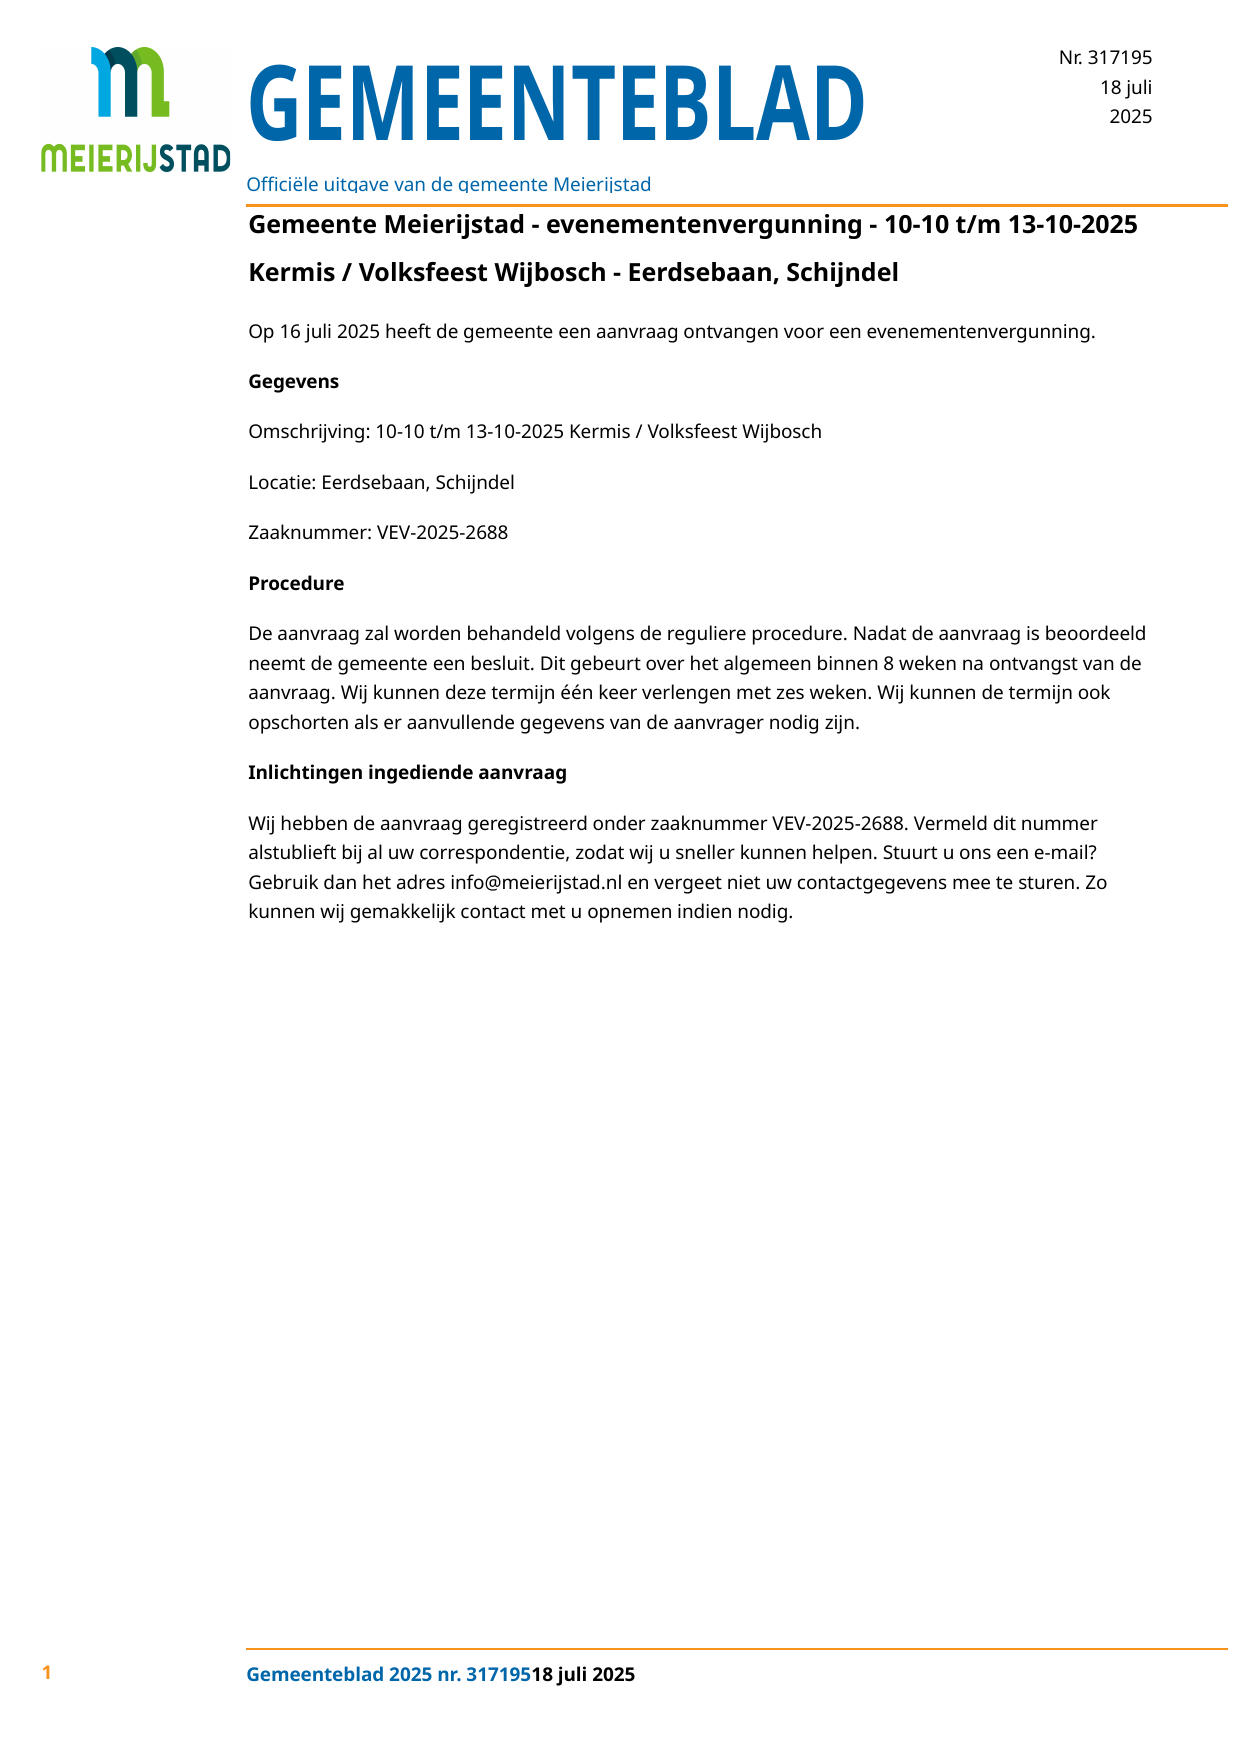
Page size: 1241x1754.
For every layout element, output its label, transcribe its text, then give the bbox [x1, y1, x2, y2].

text De aanvraag zal worden behandeld volgens de reguliere procedure. Nadat de aanvraag is beoordeeld neemt de gemeente een besluit. Dit gebeurt over het algemeen binnen 8 weken na ontvangst van de aanvraag. Wij kunnen deze termijn één keer verlengen met zes weken. Wij kunnen de termijn ook opschorten als er aanvullende gegevens van de aanvrager nodig zijn. [248, 620, 1152, 735]
text Zaaknummer: VEV-2025-2688 [248, 519, 1152, 545]
text Omschrijving: 10-10 t/m 13-10-2025 Kermis / Volksfeest Wijbosch [248, 419, 1152, 444]
text Gegevens [248, 368, 1152, 394]
text Gemeente Meierijstad - evenementenvergunning - 10-10 t/m 13-10-2025 Kermis / Volksfeest Wijbosch - Eerdsebaan, Schijndel [248, 207, 1152, 288]
text Wij hebben de aanvraag geregistreerd onder zaaknummer VEV-2025-2688. Vermeld dit nummer alstublieft bij al uw correspondentie, zodat wij u sneller kunnen helpen. Stuurt u ons een e-mail? Gebruik dan het adres info@meierijstad.nl en vergeet niet uw contactgegevens mee te sturen. Zo kunnen wij gemakkelijk contact met u opnemen indien nodig. [248, 810, 1152, 924]
text Locatie: Eerdsebaan, Schijndel [248, 469, 1152, 495]
text Procedure [248, 570, 1152, 596]
text Inlichtingen ingediende aanvraag [248, 759, 1152, 785]
text Op 16 juli 2025 heeft de gemeente een aanvraag ontvangen voor een evenementenvergunning. [248, 318, 1152, 344]
picture [41, 47, 231, 172]
